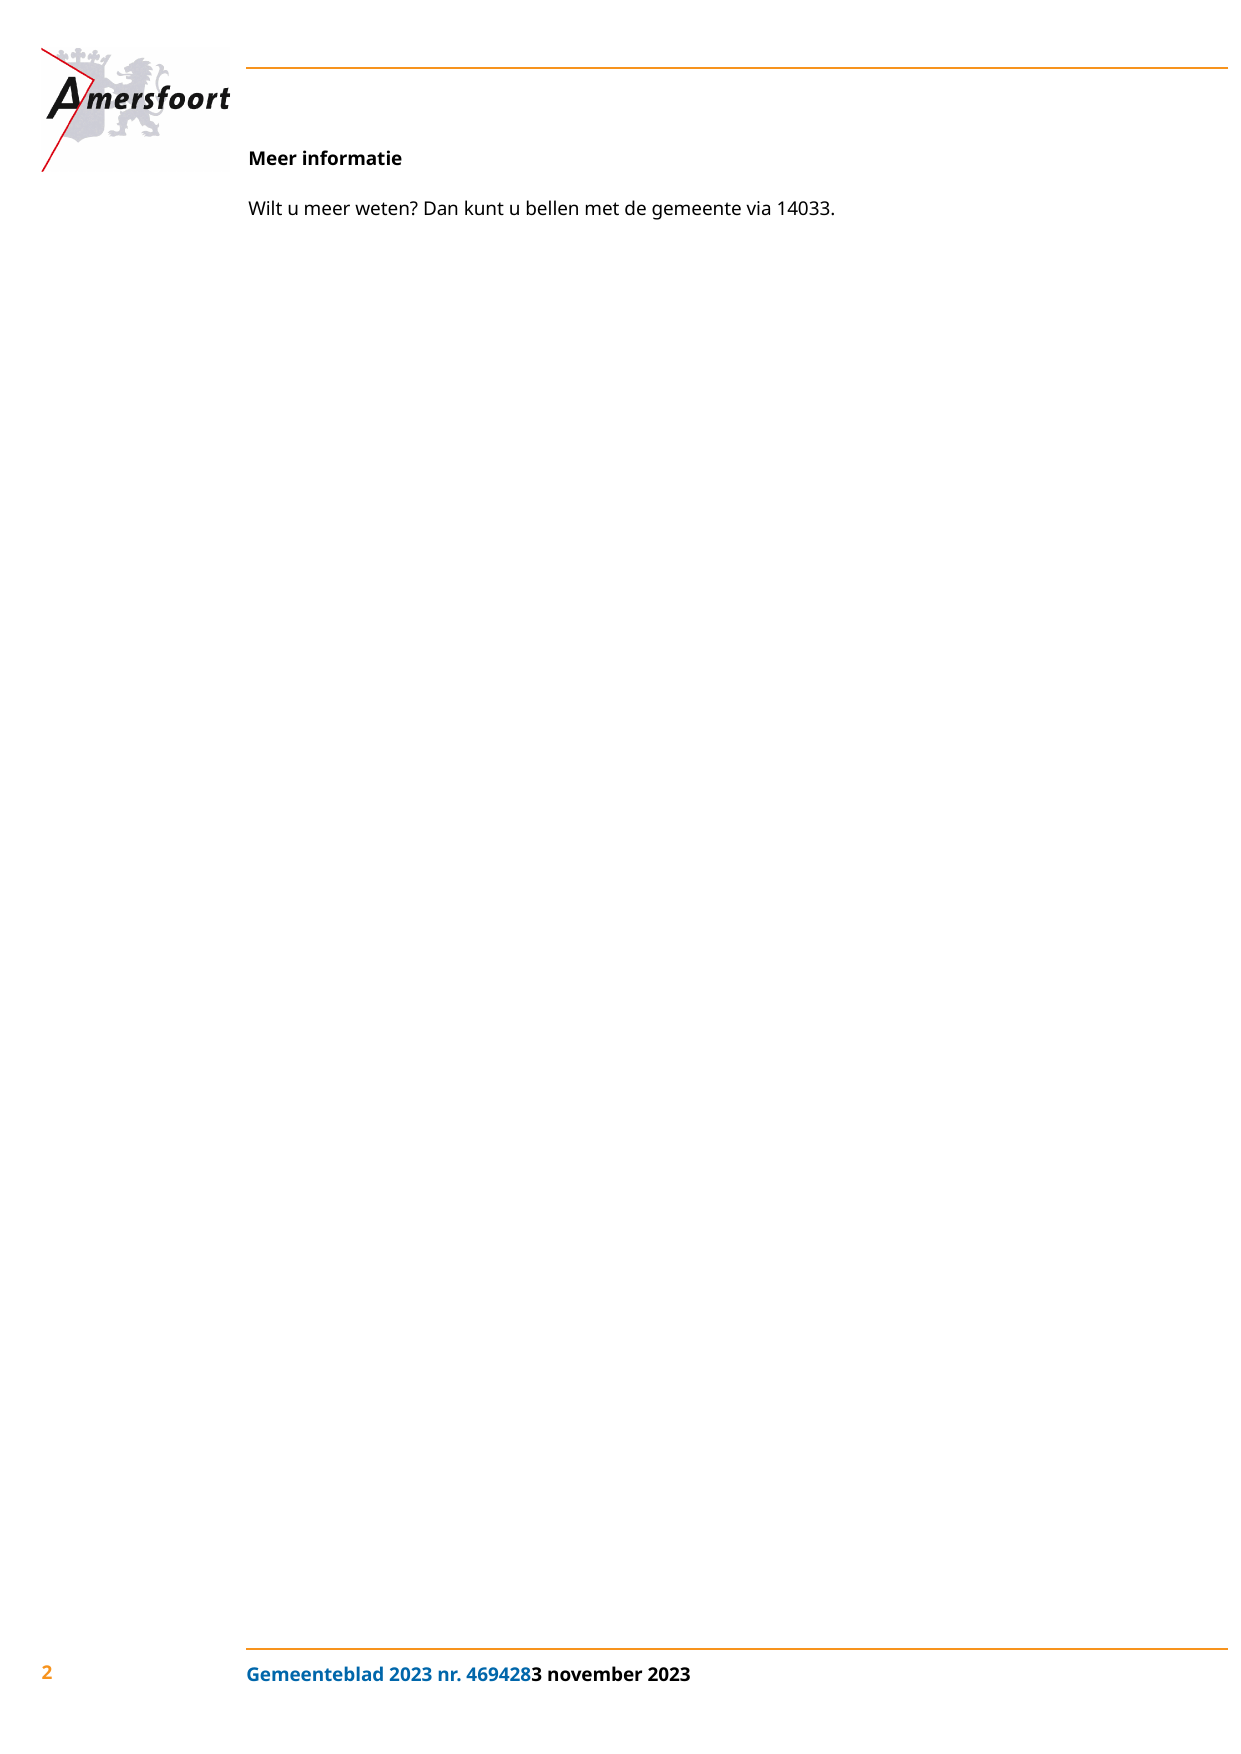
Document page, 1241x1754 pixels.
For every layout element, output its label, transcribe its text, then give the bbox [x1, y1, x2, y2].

picture [41, 47, 231, 172]
text Wilt u meer weten? Dan kunt u bellen met de gemeente via 14033. [248, 196, 1152, 221]
text Meer informatie [248, 145, 1152, 171]
